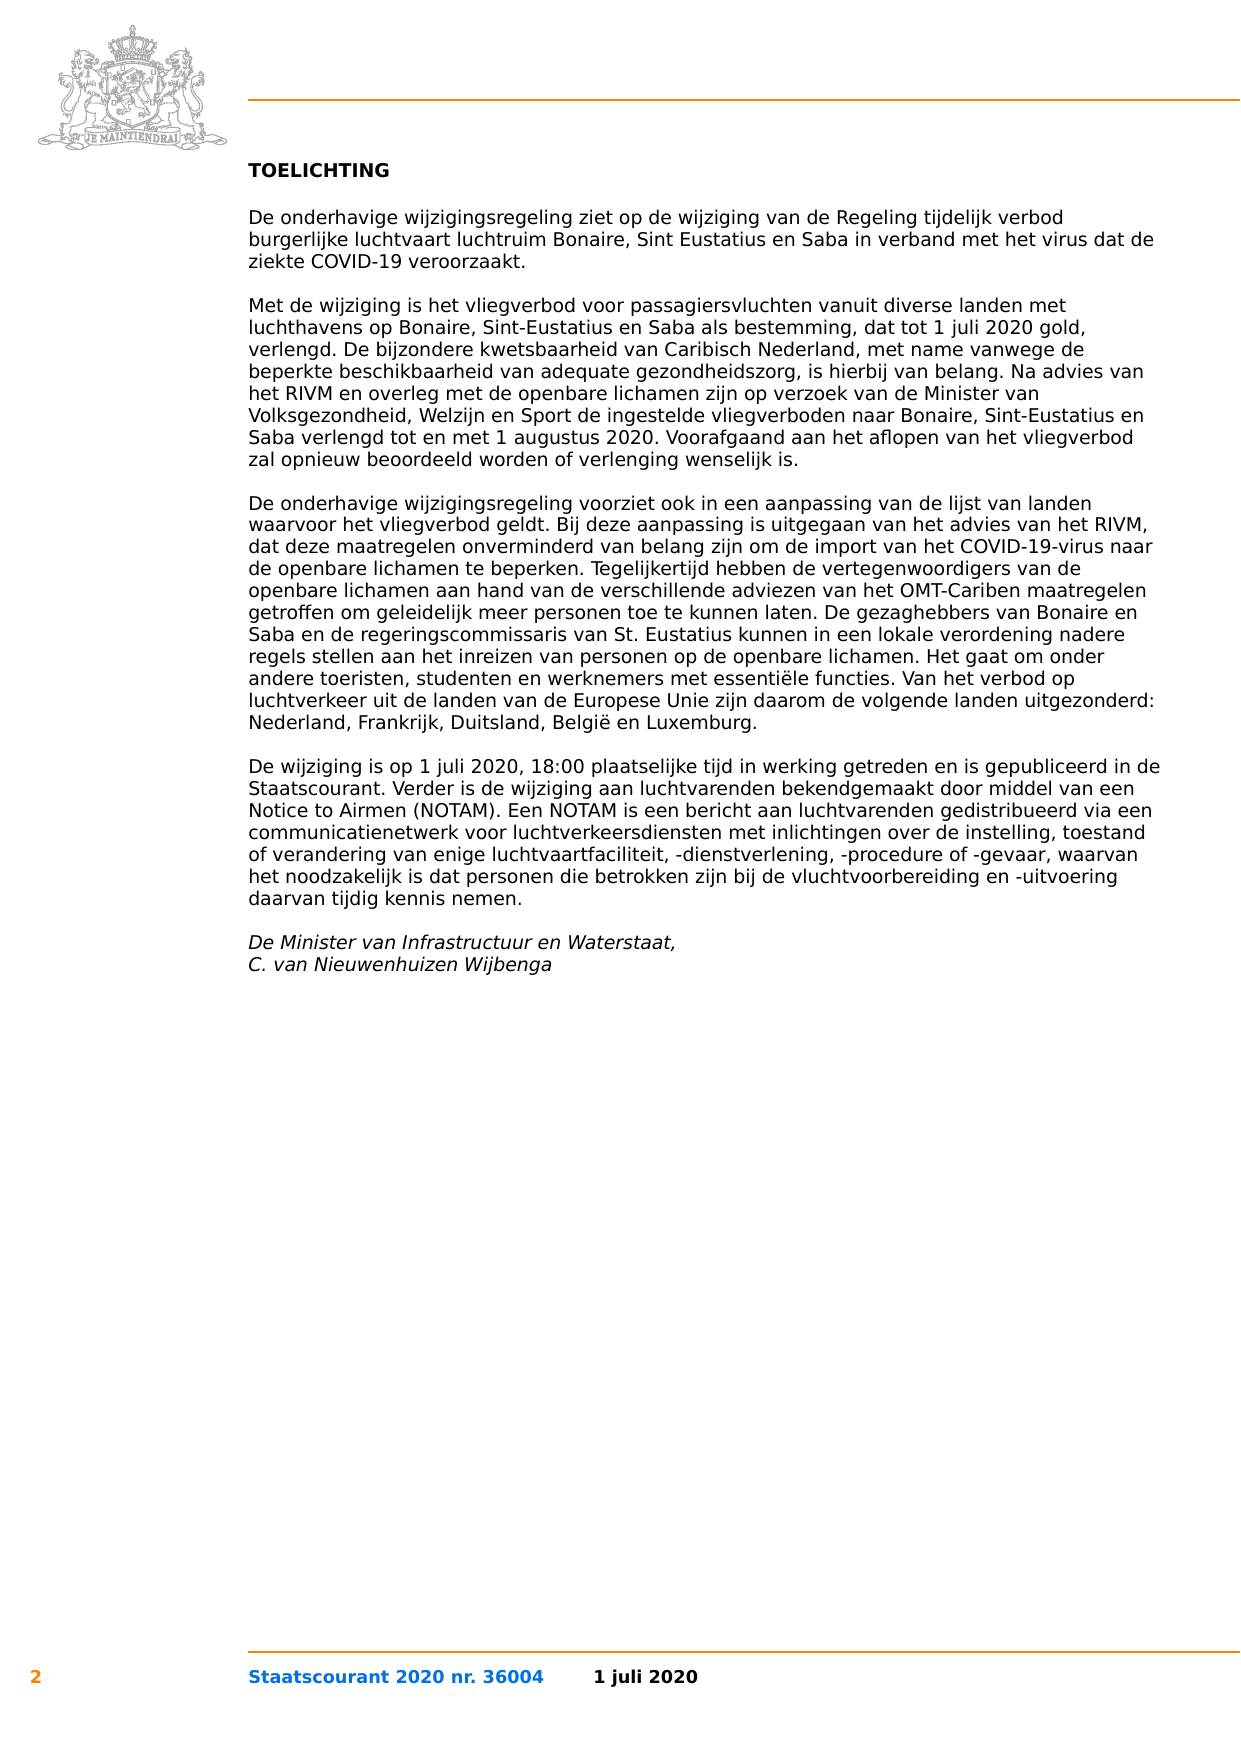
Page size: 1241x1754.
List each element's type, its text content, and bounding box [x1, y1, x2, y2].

text De onderhavige wijzigingsregeling ziet op de wijziging van de Regeling tijdelijk verbod burgerlijke luchtvaart luchtruim Bonaire, Sint Eustatius en Saba in verband met het virus dat de ziekte COVID-19 veroorzaakt. [248, 207, 1163, 273]
picture [38, 25, 227, 150]
text De wijziging is op 1 juli 2020, 18:00 plaatselijke tijd in werking getreden en is gepubliceerd in de Staatscourant. Verder is de wijziging aan luchtvarenden bekendgemaakt door middel van een Notice to Airmen (NOTAM). Een NOTAM is een bericht aan luchtvarenden gedistribueerd via een communicatienetwerk voor luchtverkeersdiensten met inlichtingen over de instelling, toestand of verandering van enige luchtvaartfaciliteit, -dienstverlening, -procedure of -gevaar, waarvan het noodzakelijk is dat personen die betrokken zijn bij de vluchtvoorbereiding en -uitvoering daarvan tijdig kennis nemen. [248, 756, 1163, 910]
text De onderhavige wijzigingsregeling voorziet ook in een aanpassing van de lijst van landen waarvoor het vliegverbod geldt. Bij deze aanpassing is uitgegaan van het advies van het RIVM, dat deze maatregelen onverminderd van belang zijn om de import van het COVID-19-virus naar de openbare lichamen te beperken. Tegelijkertijd hebben de vertegenwoordigers van de openbare lichamen aan hand van de verschillende adviezen van het OMT-Cariben maatregelen getroffen om geleidelijk meer personen toe te kunnen laten. De gezaghebbers van Bonaire en Saba en de regeringscommissaris van St. Eustatius kunnen in een lokale verordening nadere regels stellen aan het inreizen van personen op de openbare lichamen. Het gaat om onder andere toeristen, studenten en werknemers met essentiële functies. Van het verbod op luchtverkeer uit de landen van de Europese Unie zijn daarom de volgende landen uitgezonderd: Nederland, Frankrijk, Duitsland, België en Luxemburg. [248, 492, 1163, 734]
text De Minister van Infrastructuur en Waterstaat, C. van Nieuwenhuizen Wijbenga [248, 932, 1163, 976]
text Met de wijziging is het vliegverbod voor passagiersvluchten vanuit diverse landen met luchthavens op Bonaire, Sint-Eustatius en Saba als bestemming, dat tot 1 juli 2020 gold, verlengd. De bijzondere kwetsbaarheid van Caribisch Nederland, met name vanwege de beperkte beschikbaarheid van adequate gezondheidszorg, is hierbij van belang. Na advies van het RIVM en overleg met de openbare lichamen zijn op verzoek van de Minister van Volksgezondheid, Welzijn en Sport de ingestelde vliegverboden naar Bonaire, Sint-Eustatius en Saba verlengd tot en met 1 augustus 2020. Voorafgaand aan het aflopen van het vliegverbod zal opnieuw beoordeeld worden of verlenging wenselijk is. [248, 295, 1163, 471]
subtitle TOELICHTING [248, 160, 1163, 182]
